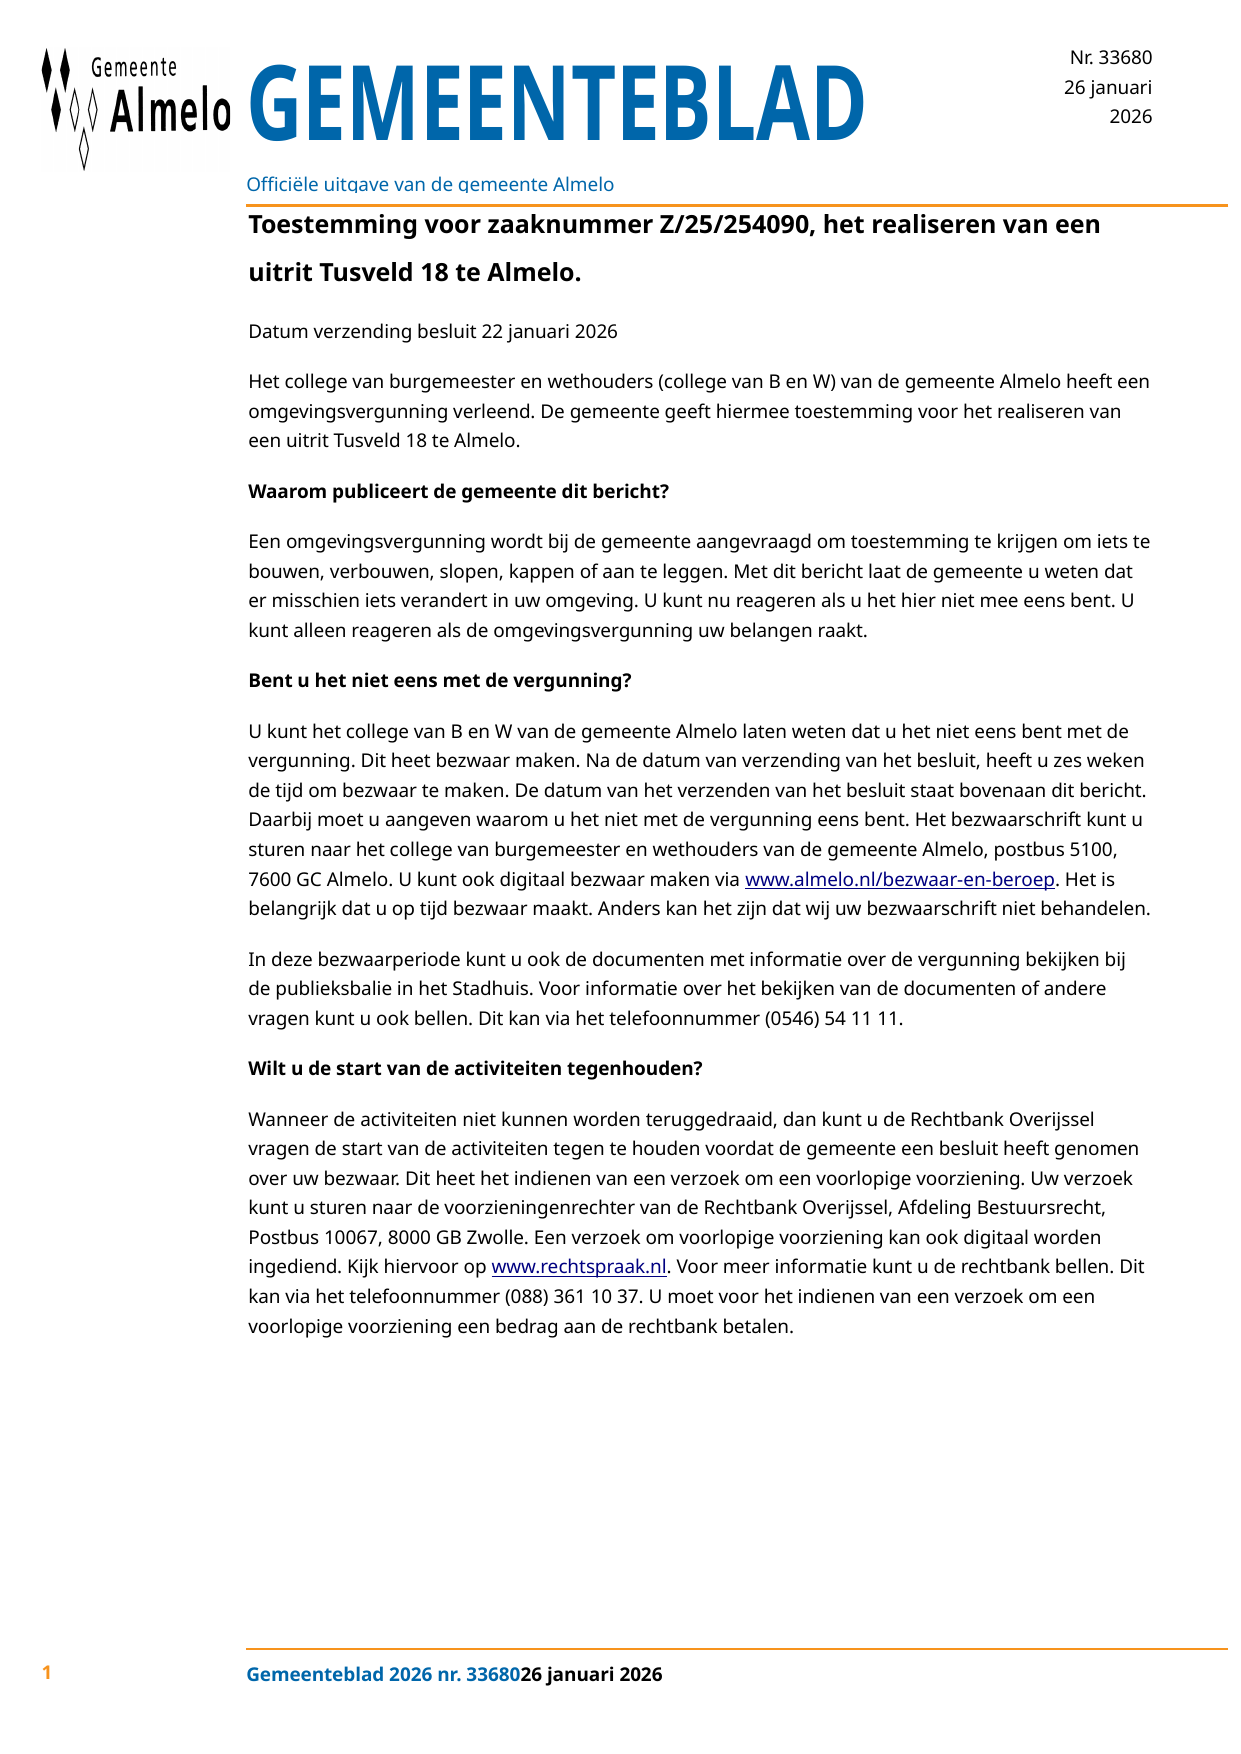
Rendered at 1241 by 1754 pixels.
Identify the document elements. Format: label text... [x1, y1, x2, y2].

text Bent u het niet eens met de vergunning? [248, 667, 1152, 693]
text Toestemming voor zaaknummer Z/25/254090, het realiseren van een uitrit Tusveld 18 te Almelo. [248, 207, 1152, 288]
text Datum verzending besluit 22 januari 2026 [248, 318, 1152, 344]
picture [41, 47, 231, 172]
text In deze bezwaarperiode kunt u ook de documenten met informatie over de vergunning bekijken bij de publieksbalie in het Stadhuis. Voor informatie over het bekijken van de documenten of andere vragen kunt u ook bellen. Dit kan via het telefoonnummer (0546) 54 11 11. [248, 946, 1152, 1031]
text Een omgevingsvergunning wordt bij de gemeente aangevraagd om toestemming te krijgen om iets te bouwen, verbouwen, slopen, kappen of aan te leggen. Met dit bericht laat de gemeente u weten dat er misschien iets verandert in uw omgeving. U kunt nu reageren als u het hier niet mee eens bent. U kunt alleen reageren als de omgevingsvergunning uw belangen raakt. [248, 528, 1152, 643]
text Waarom publiceert de gemeente dit bericht? [248, 478, 1152, 504]
text Wanneer de activiteiten niet kunnen worden teruggedraaid, dan kunt u de Rechtbank Overijssel vragen de start van de activiteiten tegen te houden voordat de gemeente een besluit heeft genomen over uw bezwaar. Dit heet het indienen van een verzoek om een voorlopige voorziening. Uw verzoek kunt u sturen naar de voorzieningenrechter van de Rechtbank Overijssel, Afdeling Bestuursrecht, Postbus 10067, 8000 GB Zwolle. Een verzoek om voorlopige voorziening kan ook digitaal worden ingediend. Kijk hiervoor op www.rechtspraak.nl. Voor meer informatie kunt u de rechtbank bellen. Dit kan via het telefoonnummer (088) 361 10 37. U moet voor het indienen van een verzoek om een voorlopige voorziening een bedrag aan de rechtbank betalen. [248, 1106, 1152, 1339]
text Wilt u de start van de activiteiten tegenhouden? [248, 1055, 1152, 1081]
text Het college van burgemeester en wethouders (college van B en W) van de gemeente Almelo heeft een omgevingsvergunning verleend. De gemeente geeft hiermee toestemming voor het realiseren van een uitrit Tusveld 18 te Almelo. [248, 368, 1152, 453]
text U kunt het college van B en W van de gemeente Almelo laten weten dat u het niet eens bent met de vergunning. Dit heet bezwaar maken. Na de datum van verzending van het besluit, heeft u zes weken de tijd om bezwaar te maken. De datum van het verzenden van het besluit staat bovenaan dit bericht. Daarbij moet u aangeven waarom u het niet met de vergunning eens bent. Het bezwaarschrift kunt u sturen naar het college van burgemeester en wethouders van de gemeente Almelo, postbus 5100, 7600 GC Almelo. U kunt ook digitaal bezwaar maken via www.almelo.nl/bezwaar-en-beroep. Het is belangrijk dat u op tijd bezwaar maakt. Anders kan het zijn dat wij uw bezwaarschrift niet behandelen. [248, 718, 1152, 921]
